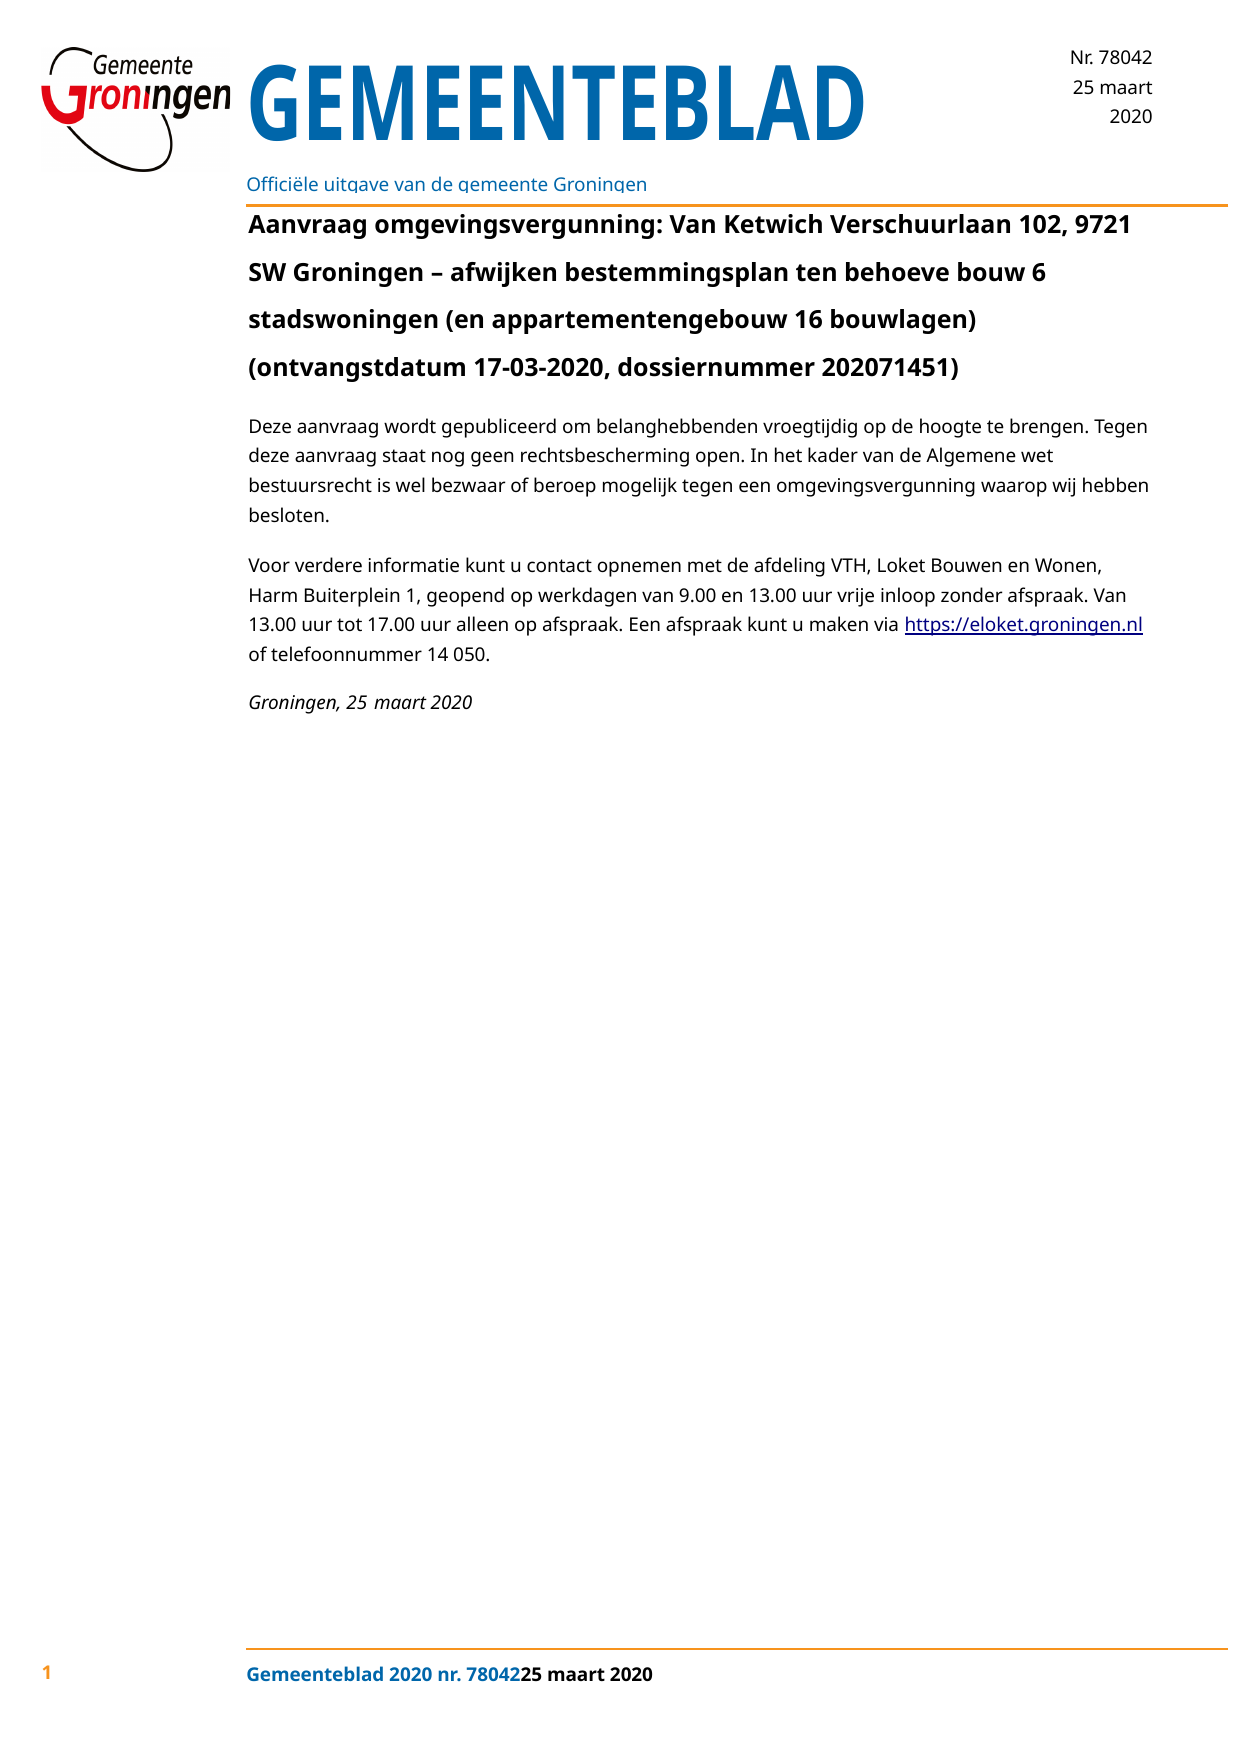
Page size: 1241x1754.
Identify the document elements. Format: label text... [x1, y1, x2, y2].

text Groningen, 25 maart 2020 [248, 689, 1152, 714]
text Deze aanvraag wordt gepubliceerd om belanghebbenden vroegtijdig op de hoogte te brengen. Tegen deze aanvraag staat nog geen rechtsbescherming open. In het kader van de Algemene wet bestuursrecht is wel bezwaar of beroep mogelijk tegen een omgevingsvergunning waarop wij hebben besloten. [248, 413, 1152, 528]
picture [41, 47, 231, 172]
text Aanvraag omgevingsvergunning: Van Ketwich Verschuurlaan 102, 9721 SW Groningen – afwijken bestemmingsplan ten behoeve bouw 6 stadswoningen (en appartementengebouw 16 bouwlagen) (ontvangstdatum 17-03-2020, dossiernummer 202071451) [248, 207, 1152, 384]
text Voor verdere informatie kunt u contact opnemen met de afdeling VTH, Loket Bouwen en Wonen, Harm Buiterplein 1, geopend op werkdagen van 9.00 en 13.00 uur vrije inloop zonder afspraak. Van 13.00 uur tot 17.00 uur alleen op afspraak. Een afspraak kunt u maken via https://eloket.groningen.nl of telefoonnummer 14 050. [248, 552, 1152, 667]
